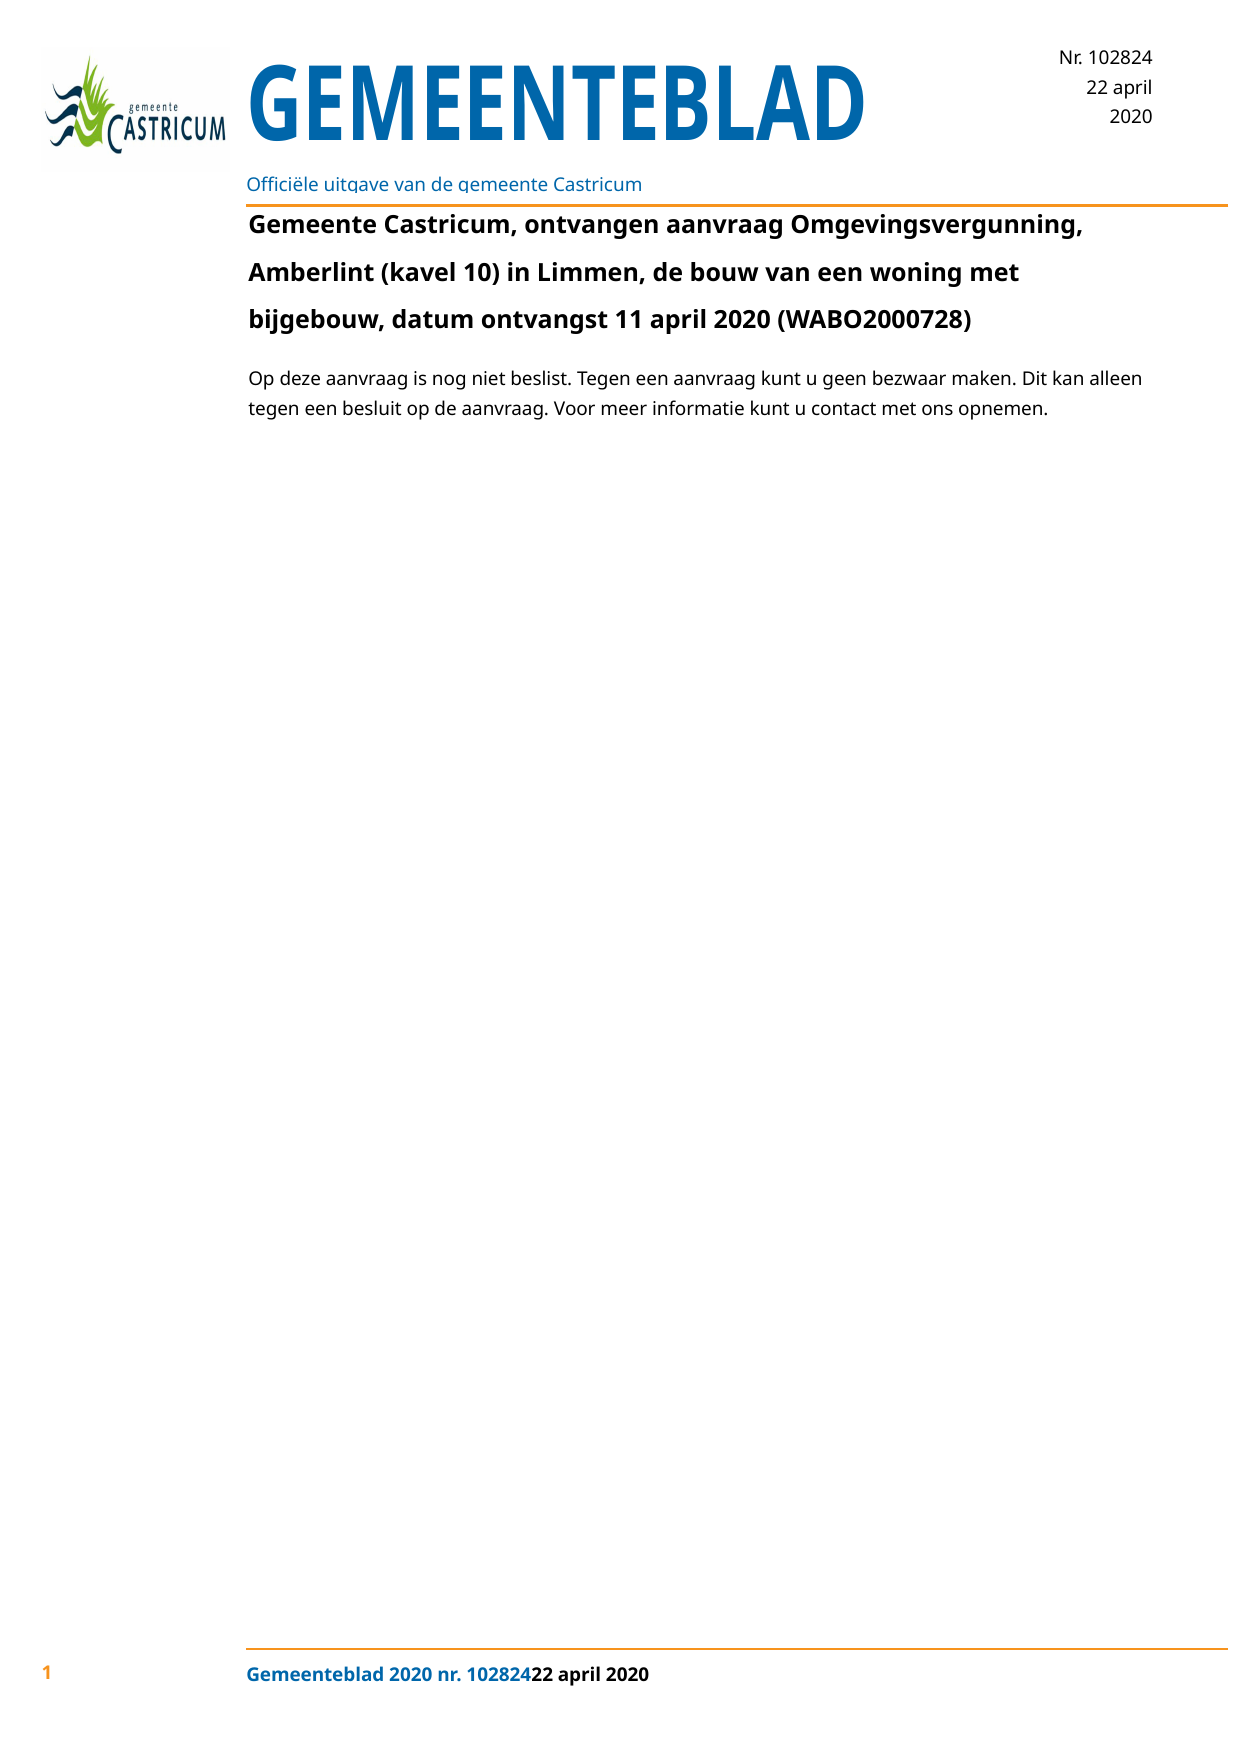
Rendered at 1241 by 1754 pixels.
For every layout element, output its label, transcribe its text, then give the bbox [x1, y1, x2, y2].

text Op deze aanvraag is nog niet beslist. Tegen een aanvraag kunt u geen bezwaar maken. Dit kan alleen tegen een besluit op de aanvraag. Voor meer informatie kunt u contact met ons opnemen. [248, 366, 1152, 421]
picture [41, 47, 231, 172]
text Gemeente Castricum, ontvangen aanvraag Omgevingsvergunning, Amberlint (kavel 10) in Limmen, de bouw van een woning met bijgebouw, datum ontvangst 11 april 2020 (WABO2000728) [248, 207, 1152, 336]
